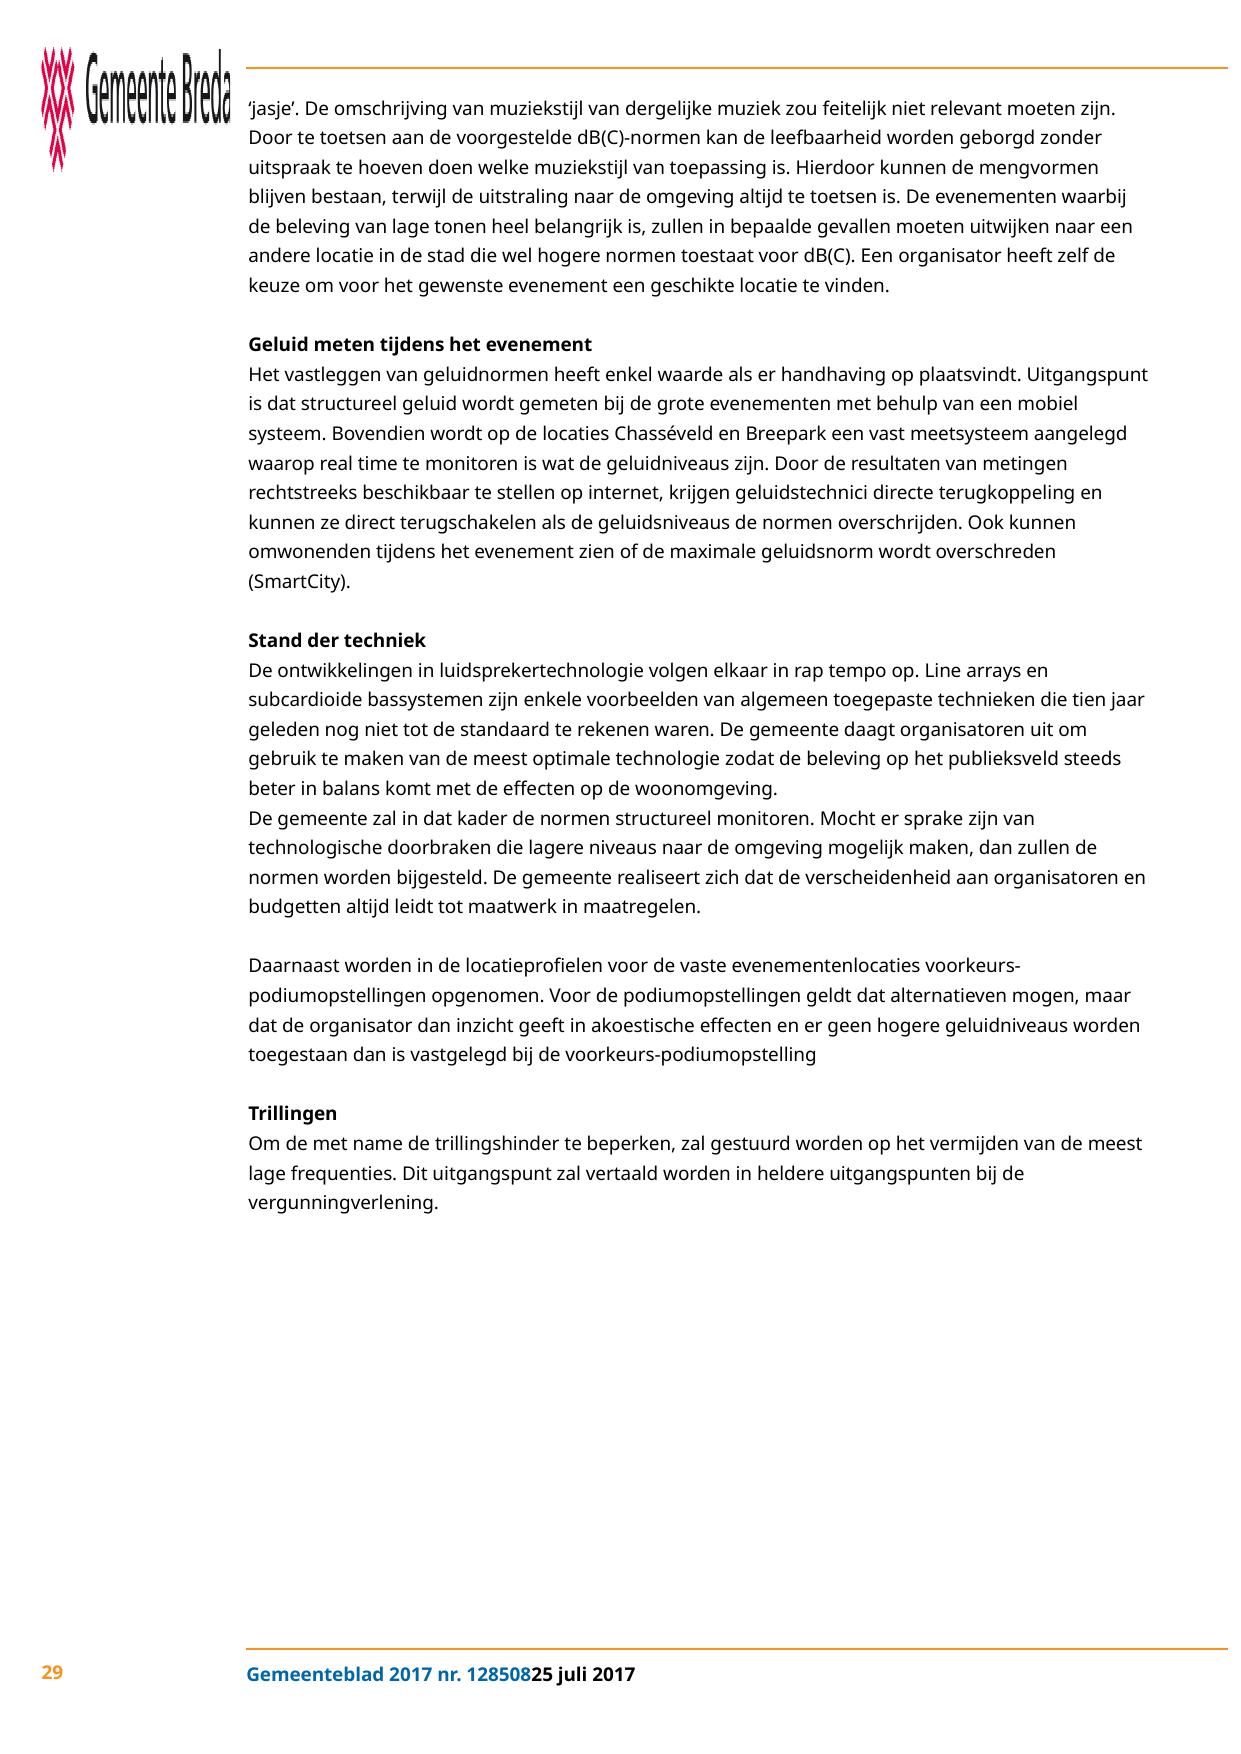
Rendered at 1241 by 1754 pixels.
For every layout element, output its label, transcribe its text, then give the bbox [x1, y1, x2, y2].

text Het vastleggen van geluidnormen heeft enkel waarde als er handhaving op plaatsvindt. Uitgangspunt is dat structureel geluid wordt gemeten bij de grote evenementen met behulp van een mobiel systeem. Bovendien wordt op de locaties Chasséveld en Breepark een vast meetsysteem aangelegd waarop real time te monitoren is wat de geluidniveaus zijn. Door de resultaten van metingen rechtstreeks beschikbaar te stellen op internet, krijgen geluidstechnici directe terugkoppeling en kunnen ze direct terugschakelen als de geluidsniveaus de normen overschrijden. Ook kunnen omwonenden tijdens het evenement zien of de maximale geluidsnorm wordt overschreden (SmartCity). [248, 361, 1152, 594]
text Om de met name de trillingshinder te beperken, zal gestuurd worden op het vermijden van de meest lage frequenties. Dit uitgangspunt zal vertaald worden in heldere uitgangspunten bij de vergunningverlening. [248, 1130, 1152, 1215]
text Geluid meten tijdens het evenement [248, 331, 1152, 357]
text Trillingen [248, 1101, 1152, 1126]
text Daarnaast worden in de locatieprofielen voor de vaste evenementenlocaties voorkeurs- podiumopstellingen opgenomen. Voor de podiumopstellingen geldt dat alternatieven mogen, maar dat de organisator dan inzicht geeft in akoestische effecten en er geen hogere geluidniveaus worden toegestaan dan is vastgelegd bij de voorkeurs-podiumopstelling [248, 953, 1152, 1067]
text De ontwikkelingen in luidsprekertechnologie volgen elkaar in rap tempo op. Line arrays en subcardioide bassystemen zijn enkele voorbeelden van algemeen toegepaste technieken die tien jaar geleden nog niet tot de standaard te rekenen waren. De gemeente daagt organisatoren uit om gebruik te maken van de meest optimale technologie zodat de beleving op het publieksveld steeds beter in balans komt met de effecten op de woonomgeving. [248, 657, 1152, 801]
text De gemeente zal in dat kader de normen structureel monitoren. Mocht er sprake zijn van technologische doorbraken die lagere niveaus naar de omgeving mogelijk maken, dan zullen de normen worden bijgesteld. De gemeente realiseert zich dat de verscheidenheid aan organisatoren en budgetten altijd leidt tot maatwerk in maatregelen. [248, 805, 1152, 919]
text Stand der techniek [248, 627, 1152, 653]
picture [41, 47, 231, 172]
text ‘jasje’. De omschrijving van muziekstijl van dergelijke muziek zou feitelijk niet relevant moeten zijn. Door te toetsen aan de voorgestelde dB(C)-normen kan de leefbaarheid worden geborgd zonder uitspraak te hoeven doen welke muziekstijl van toepassing is. Hierdoor kunnen de mengvormen blijven bestaan, terwijl de uitstraling naar de omgeving altijd te toetsen is. De evenementen waarbij de beleving van lage tonen heel belangrijk is, zullen in bepaalde gevallen moeten uitwijken naar een andere locatie in de stad die wel hogere normen toestaat voor dB(C). Een organisator heeft zelf de keuze om voor het gewenste evenement een geschikte locatie te vinden. [248, 95, 1152, 298]
